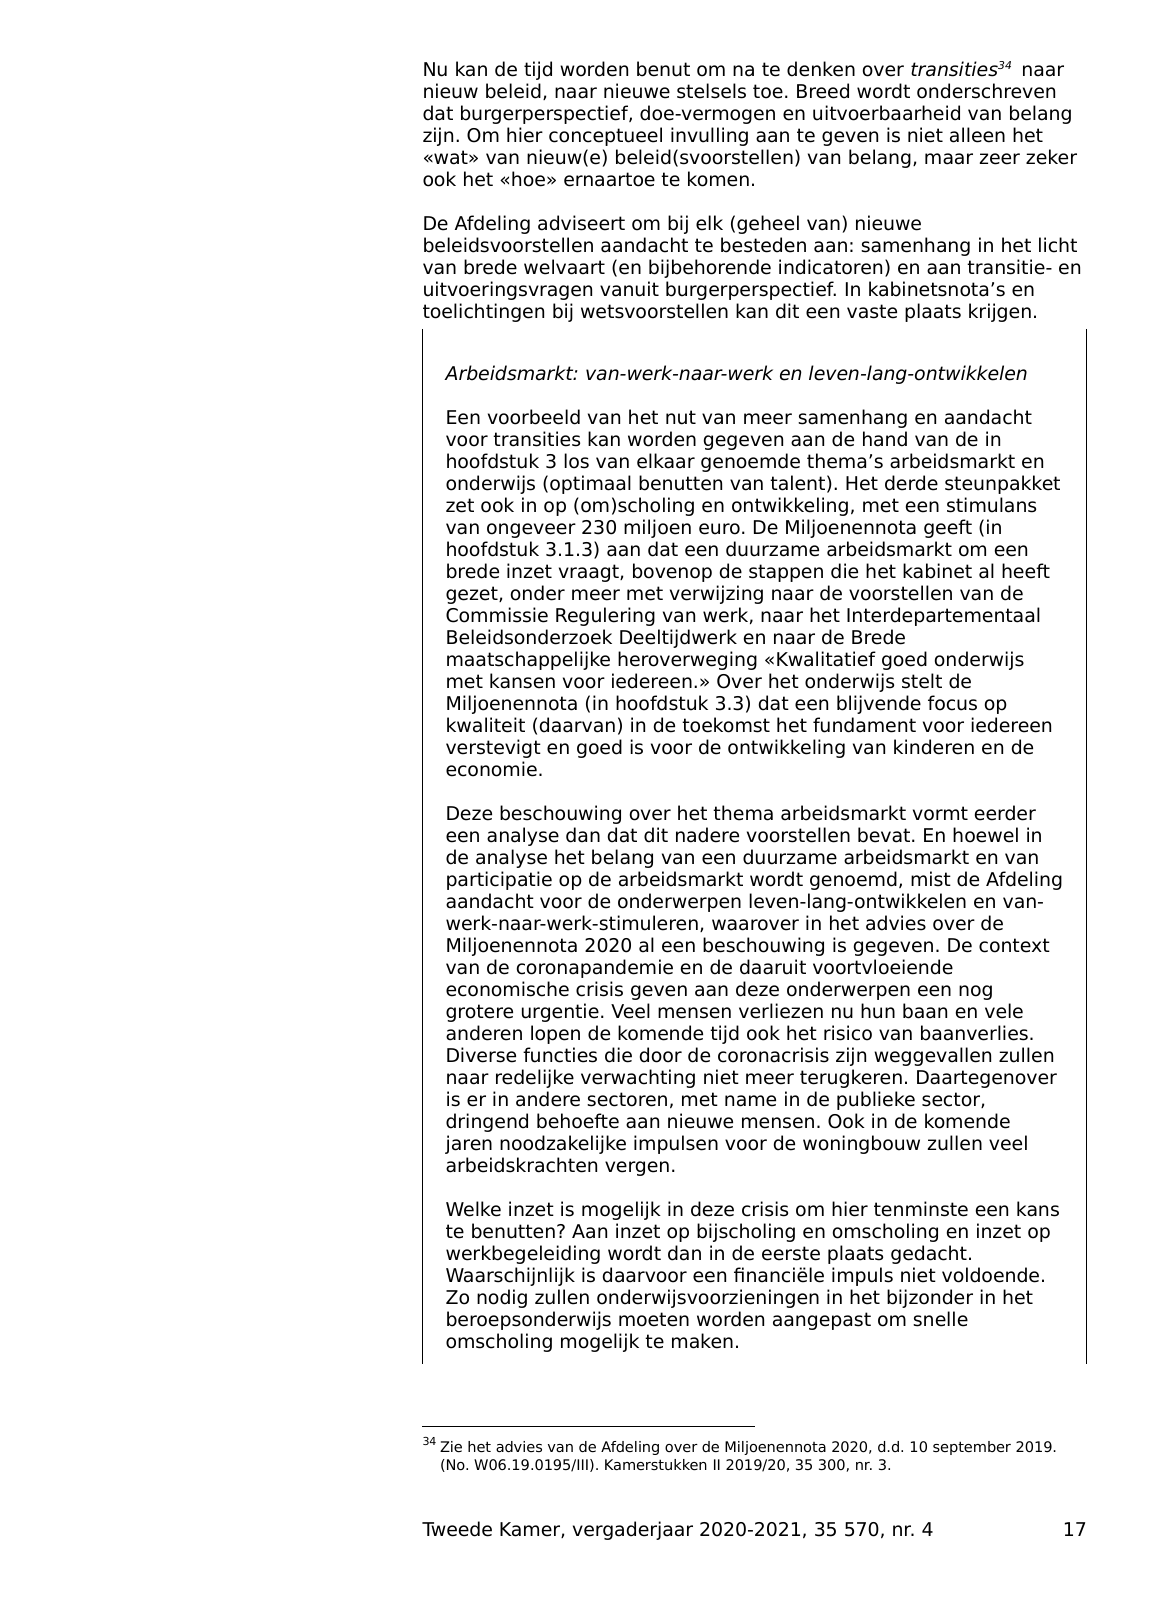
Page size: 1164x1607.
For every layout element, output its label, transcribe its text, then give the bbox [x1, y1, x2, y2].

text De Afdeling adviseert om bij elk (geheel van) nieuwe beleidsvoorstellen aandacht te besteden aan: samenhang in het licht van brede welvaart (en bijbehorende indicatoren) en aan transitie- en uitvoeringsvragen vanuit burgerperspectief. In kabinetsnota’s en toelichtingen bij wetsvoorstellen kan dit een vaste plaats krijgen. [422, 213, 1087, 323]
table_header Arbeidsmarkt: van-werk-naar-werk en leven-lang-ontwikkelen Een voorbeeld van het nut van meer samenhang en aandacht voor transities kan worden gegeven aan de hand van de in hoofdstuk 3 los van elkaar genoemde thema’s arbeidsmarkt en onderwijs (optimaal benutten van talent). Het derde steunpakket zet ook in op (om)scholing en ontwikkeling, met een stimulans van ongeveer 230 miljoen euro. De Miljoenennota geeft (in hoofdstuk 3.1.3) aan dat een duurzame arbeidsmarkt om een brede inzet vraagt, bovenop de stappen die het kabinet al heeft gezet, onder meer met verwijzing naar de voorstellen van de Commissie Regulering van werk, naar het Interdepartementaal Beleidsonderzoek Deeltijdwerk en naar de Brede maatschappelijke heroverweging «Kwalitatief goed onderwijs met kansen voor iedereen.» Over het onderwijs stelt de Miljoenennota (in hoofdstuk 3.3) dat een blijvende focus op kwaliteit (daarvan) in de toekomst het fundament voor iedereen verstevigt en goed is voor de ontwikkeling van kinderen en de economie. Deze beschouwing over het thema arbeidsmarkt vormt eerder een analyse dan dat dit nadere voorstellen bevat. En hoewel in de analyse het belang van een duurzame arbeidsmarkt en van participatie op de arbeidsmarkt wordt genoemd, mist de Afdeling aandacht voor de onderwerpen leven-lang-ontwikkelen en van-werk-naar-werk-stimuleren, waarover in het advies over de Miljoenennota 2020 al een beschouwing is gegeven. De context van de coronapandemie en de daaruit voortvloeiende economische crisis geven aan deze onderwerpen een nog grotere urgentie. Veel mensen verliezen nu hun baan en vele anderen lopen de komende tijd ook het risico van baanverlies. Diverse functies die door de coronacrisis zijn weggevallen zullen naar redelijke verwachting niet meer terugkeren. Daartegenover is er in andere sectoren, met name in de publieke sector, dringend behoefte aan nieuwe mensen. Ook in de komende jaren noodzakelijke impulsen voor de woningbouw zullen veel arbeidskrachten vergen. Welke inzet is mogelijk in deze crisis om hier tenminste een kans te benutten? Aan inzet op bijscholing en omscholing en inzet op werkbegeleiding wordt dan in de eerste plaats gedacht. Waarschijnlijk is daarvoor een financiële impuls niet voldoende. Zo nodig zullen onderwijsvoorzieningen in het bijzonder in het beroepsonderwijs moeten worden aangepast om snelle omscholing mogelijk te maken. [423, 329, 1086, 1364]
text Nu kan de tijd worden benut om na te denken over transities naar nieuw beleid, naar nieuwe stelsels toe. Breed wordt onderschreven dat burgerperspectief, doe-vermogen en uitvoerbaarheid van belang zijn. Om hier conceptueel invulling aan te geven is niet alleen het «wat» van nieuw(e) beleid(svoorstellen) van belang, maar zeer zeker ook het «hoe» ernaartoe te komen. [422, 59, 1087, 191]
text Zie het advies van de Afdeling over de Miljoenennota 2020, d.d. 10 september 2019. (No. W06.19.0195/III). Kamerstukken II 2019/20, 35 300, nr. 3. [422, 1435, 1087, 1474]
